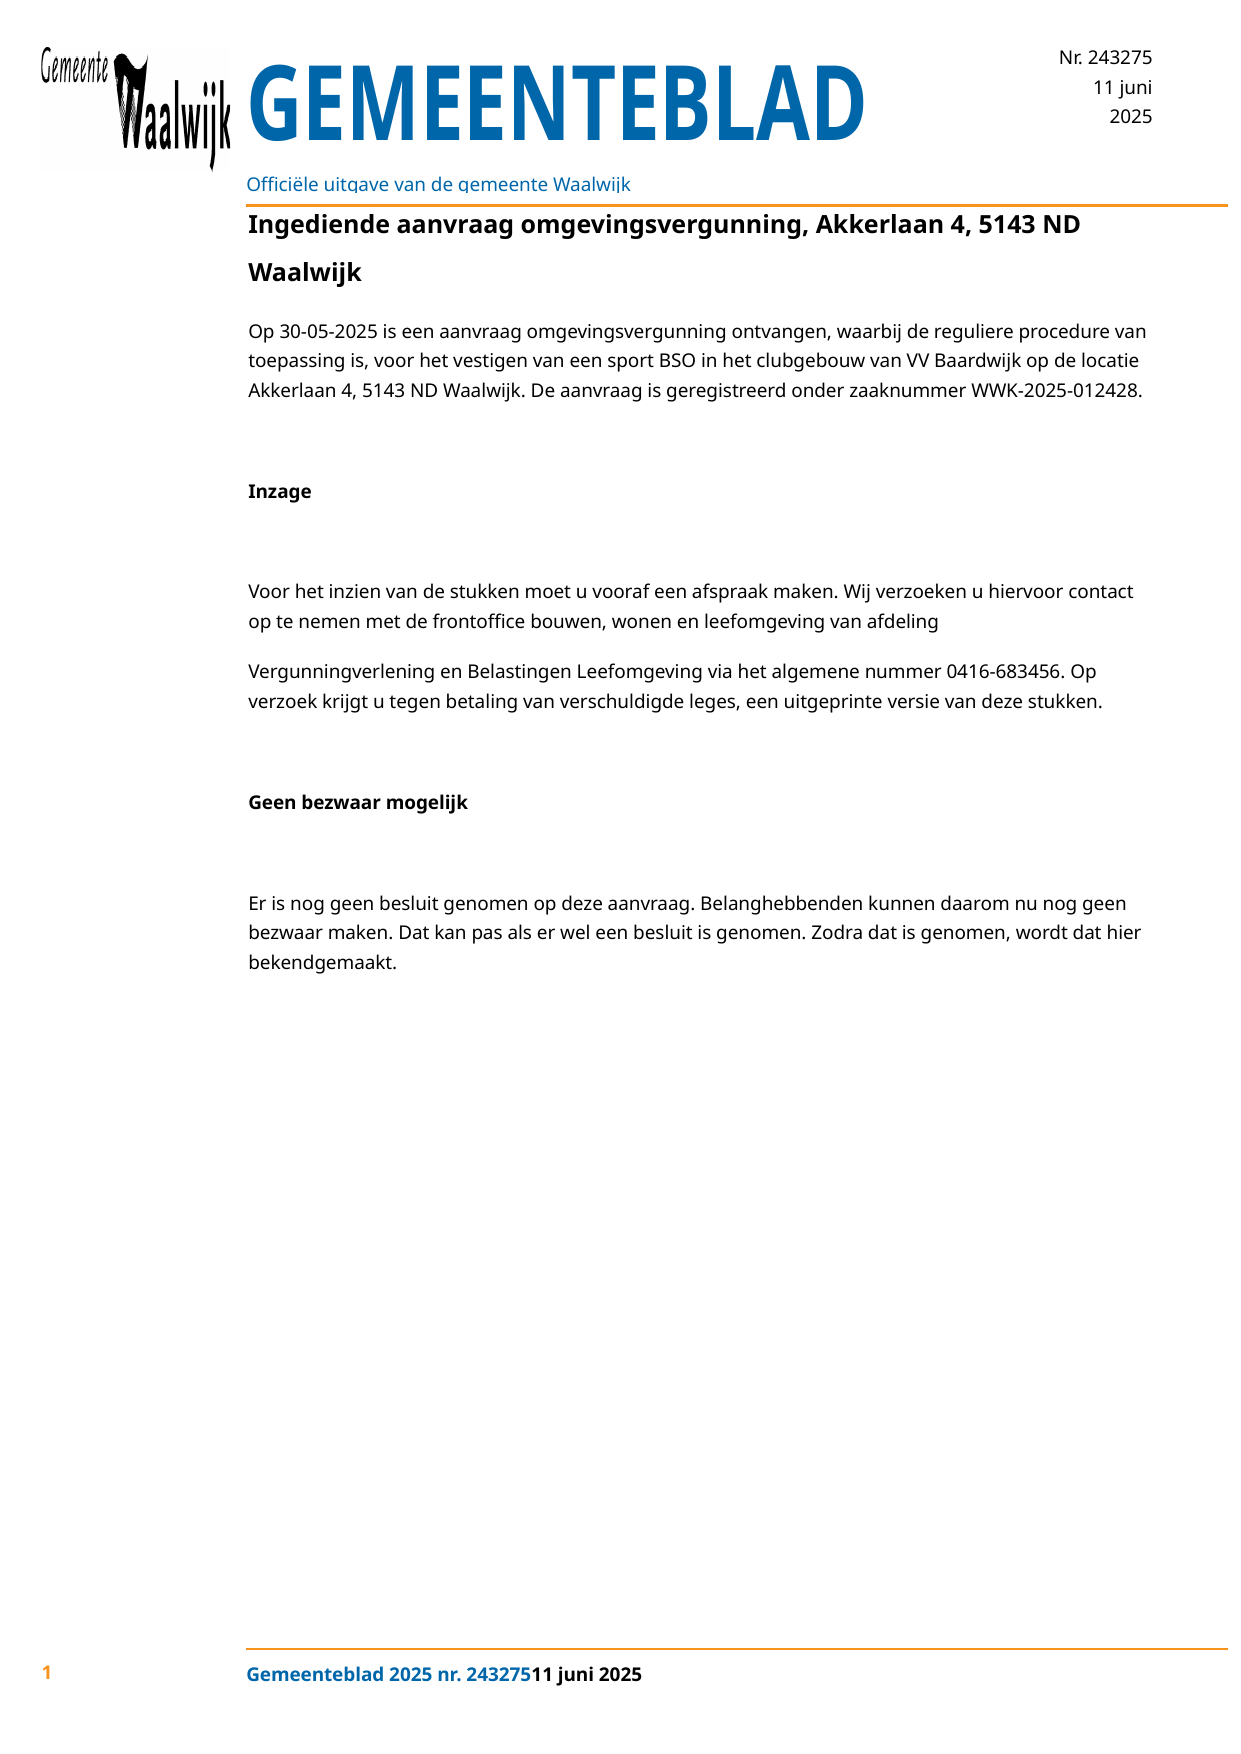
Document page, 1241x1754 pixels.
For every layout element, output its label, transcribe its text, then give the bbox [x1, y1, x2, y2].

text Vergunningverlening en Belastingen Leefomgeving via het algemene nummer 0416-683456. Op verzoek krijgt u tegen betaling van verschuldigde leges, een uitgeprinte versie van deze stukken. [248, 659, 1152, 714]
text Op 30-05-2025 is een aanvraag omgevingsvergunning ontvangen, waarbij de reguliere procedure van toepassing is, voor het vestigen van een sport BSO in het clubgebouw van VV Baardwijk op de locatie Akkerlaan 4, 5143 ND Waalwijk. De aanvraag is geregistreerd onder zaaknummer WWK-2025-012428. [248, 318, 1152, 403]
text Er is nog geen besluit genomen op deze aanvraag. Belanghebbenden kunnen daarom nu nog geen bezwaar maken. Dat kan pas als er wel een besluit is genomen. Zodra dat is genomen, wordt dat hier bekendgemaakt. [248, 890, 1152, 975]
text Inzage [248, 478, 1152, 504]
text Geen bezwaar mogelijk [248, 789, 1152, 815]
picture [41, 47, 231, 172]
text Ingediende aanvraag omgevingsvergunning, Akkerlaan 4, 5143 ND Waalwijk [248, 207, 1152, 288]
text Voor het inzien van de stukken moet u vooraf een afspraak maken. Wij verzoeken u hiervoor contact op te nemen met de frontoffice bouwen, wonen en leefomgeving van afdeling [248, 579, 1152, 634]
